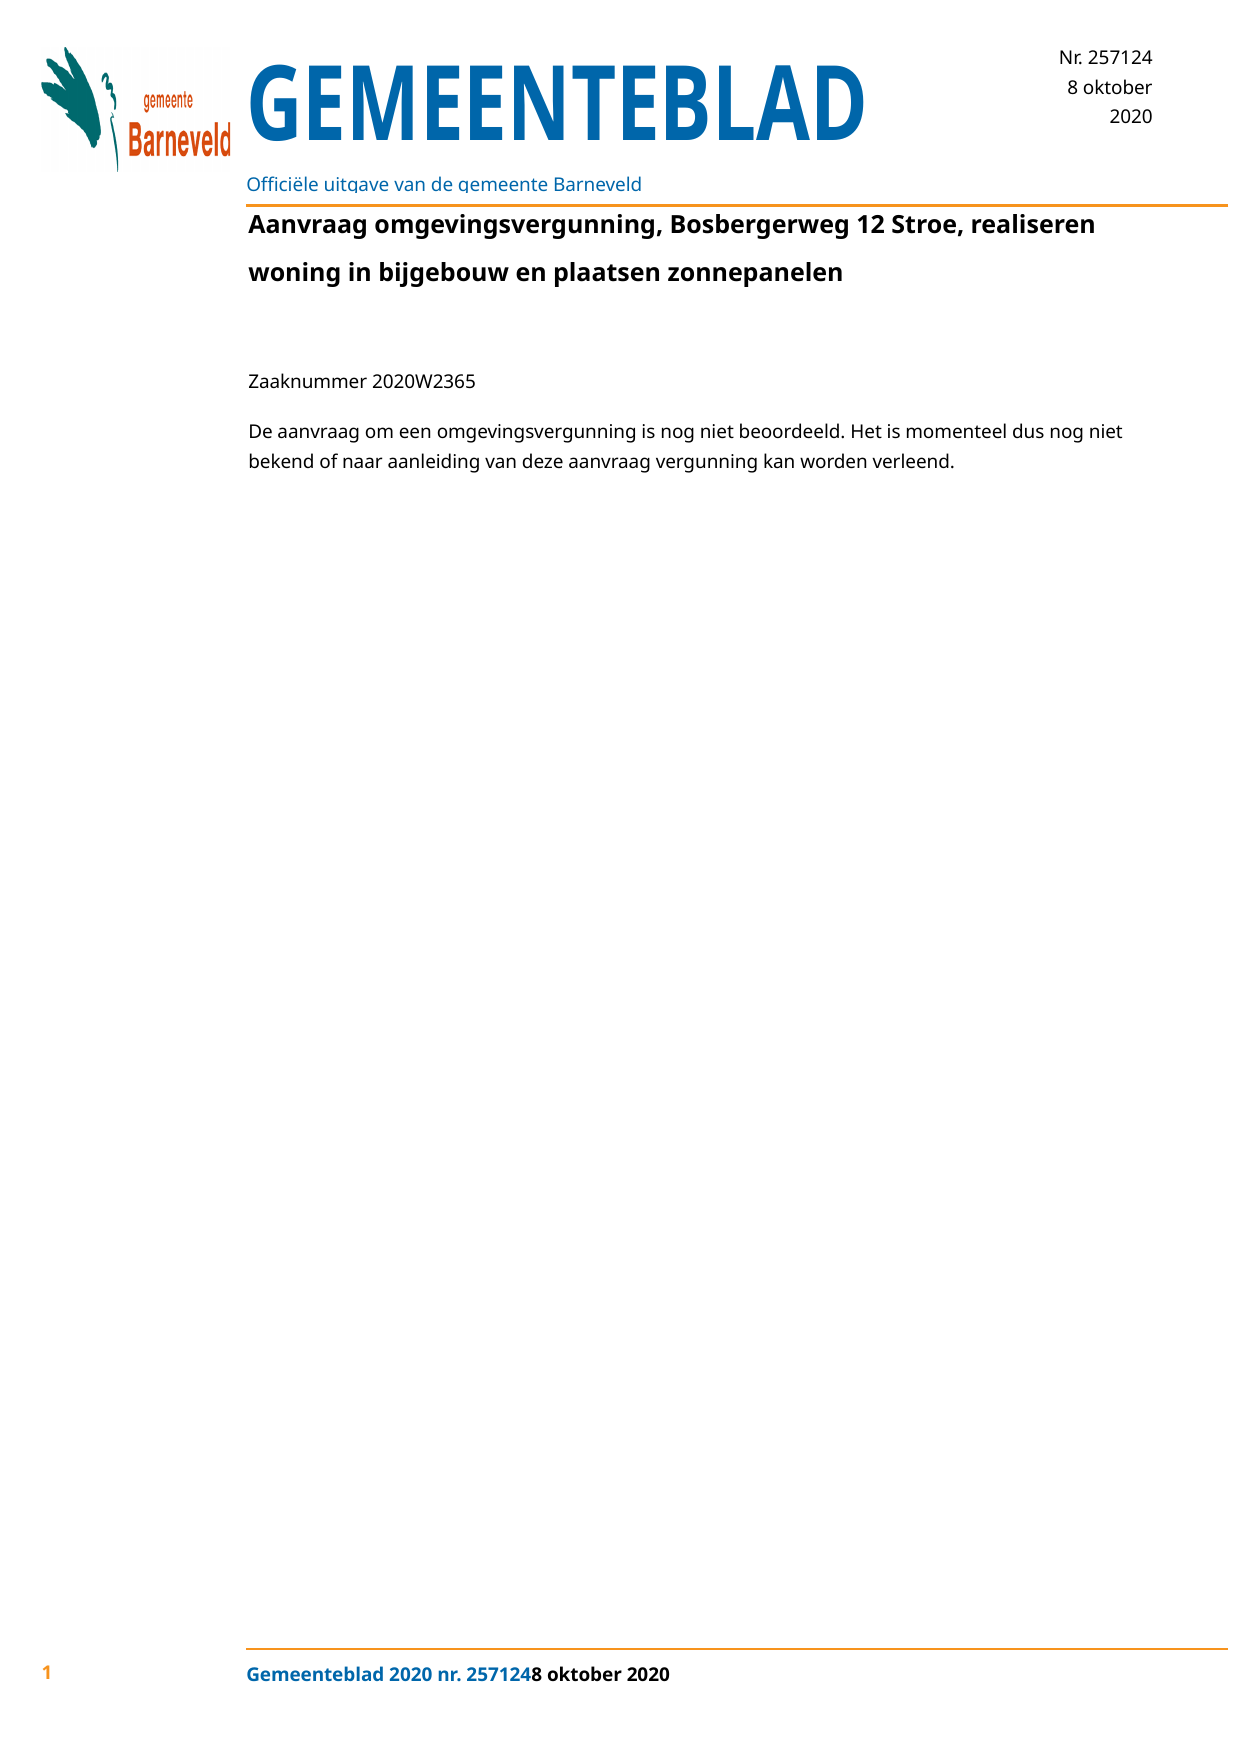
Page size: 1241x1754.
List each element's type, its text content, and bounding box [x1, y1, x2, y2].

text Zaaknummer 2020W2365 [248, 368, 1152, 394]
picture [41, 47, 231, 172]
text De aanvraag om een omgevingsvergunning is nog niet beoordeeld. Het is momenteel dus nog niet bekend of naar aanleiding van deze aanvraag vergunning kan worden verleend. [248, 419, 1152, 474]
text Aanvraag omgevingsvergunning, Bosbergerweg 12 Stroe, realiseren woning in bijgebouw en plaatsen zonnepanelen [248, 207, 1152, 288]
